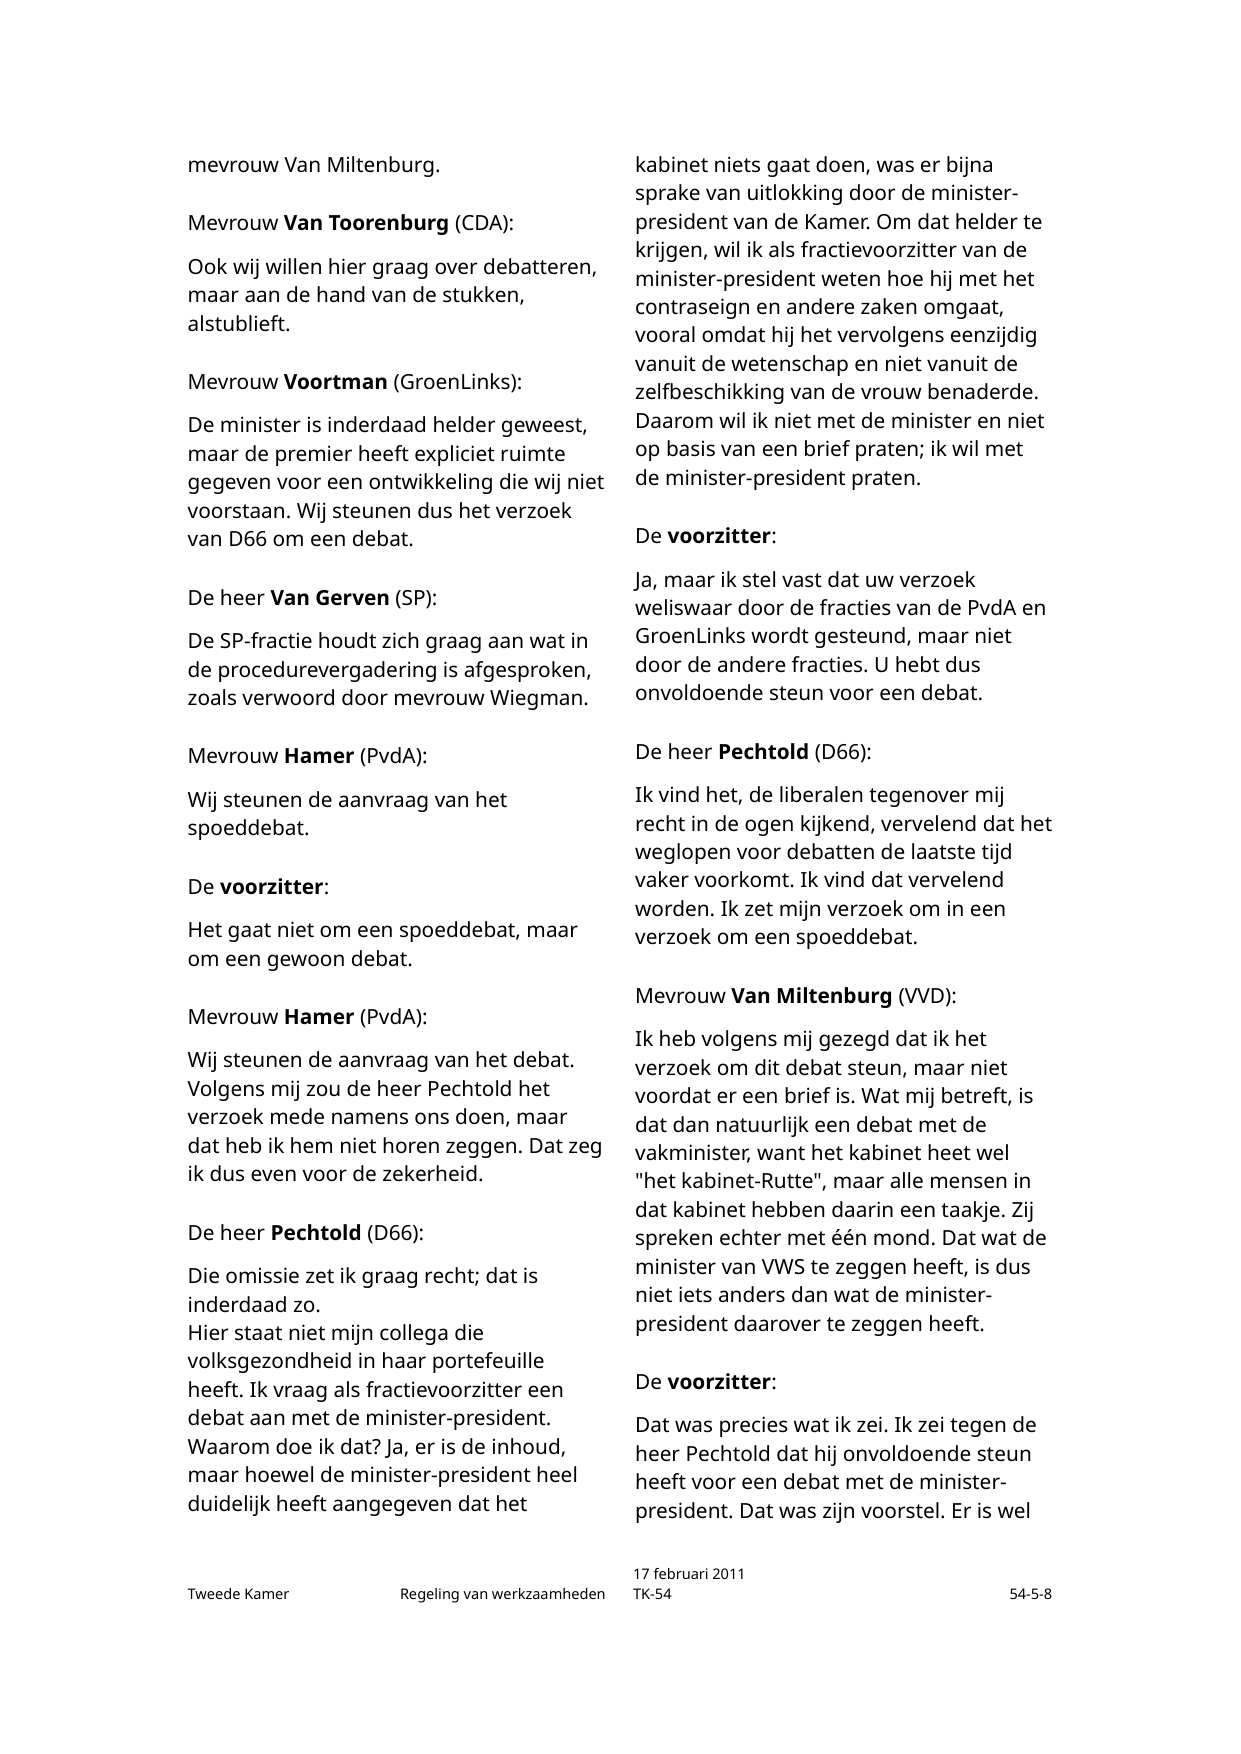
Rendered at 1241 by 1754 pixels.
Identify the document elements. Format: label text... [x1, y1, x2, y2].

text Hier staat niet mijn collega die volksgezondheid in haar portefeuille heeft. Ik vraag als fractievoorzitter een debat aan met de minister-president. Waarom doe ik dat? Ja, er is de inhoud, maar hoewel de minister-president heel duidelijk heeft aangegeven dat het [187, 1318, 605, 1517]
text De SP-fractie houdt zich graag aan wat in de procedurevergadering is afgesproken, zoals verwoord door mevrouw Wiegman. [187, 626, 605, 712]
text Mevrouw Voortman (GroenLinks): [187, 367, 605, 396]
text De heer Van Gerven (SP): [187, 583, 605, 611]
text De voorzitter: [635, 1367, 1053, 1396]
text Het gaat niet om een spoeddebat, maar om een gewoon debat. [187, 915, 605, 972]
text Mevrouw Van Toorenburg (CDA): [187, 208, 605, 237]
text Dat was precies wat ik zei. Ik zei tegen de heer Pechtold dat hij onvoldoende steun heeft voor een debat met de minister-president. Dat was zijn voorstel. Er is wel [635, 1411, 1053, 1524]
text De heer Pechtold (D66): [187, 1218, 605, 1246]
text Mevrouw Hamer (PvdA): [187, 742, 605, 770]
text Mevrouw Van Miltenburg (VVD): [635, 981, 1053, 1009]
text De voorzitter: [635, 521, 1053, 550]
text Wij steunen de aanvraag van het debat. Volgens mij zou de heer Pechtold het verzoek mede namens ons doen, maar dat heb ik hem niet horen zeggen. Dat zeg ik dus even voor de zekerheid. [187, 1046, 605, 1188]
text Ik vind het, de liberalen tegenover mij recht in de ogen kijkend, vervelend dat het weglopen voor debatten de laatste tijd vaker voorkomt. Ik vind dat vervelend worden. Ik zet mijn verzoek om in een verzoek om een spoeddebat. [635, 780, 1053, 951]
text Die omissie zet ik graag recht; dat is inderdaad zo. [187, 1261, 605, 1318]
text Ja, maar ik stel vast dat uw verzoek weliswaar door de fracties van de PvdA en GroenLinks wordt gesteund, maar niet door de andere fracties. U hebt dus onvoldoende steun voor een debat. [635, 565, 1053, 707]
text kabinet niets gaat doen, was er bijna sprake van uitlokking door de minister-president van de Kamer. Om dat helder te krijgen, wil ik als fractievoorzitter van de minister-president weten hoe hij met het contraseign en andere zaken omgaat, vooral omdat hij het vervolgens eenzijdig vanuit de wetenschap en niet vanuit de zelfbeschikking van de vrouw benaderde. Daarom wil ik niet met de minister en niet op basis van een brief praten; ik wil met de minister-president praten. [635, 150, 1053, 491]
text De voorzitter: [187, 872, 605, 900]
text Wij steunen de aanvraag van het spoeddebat. [187, 785, 605, 842]
text Ook wij willen hier graag over debatteren, maar aan de hand van de stukken, alstublieft. [187, 252, 605, 337]
text De heer Pechtold (D66): [635, 737, 1053, 765]
text De minister is inderdaad helder geweest, maar de premier heeft expliciet ruimte gegeven voor een ontwikkeling die wij niet voorstaan. Wij steunen dus het verzoek van D66 om een debat. [187, 411, 605, 553]
text Ik heb volgens mij gezegd dat ik het verzoek om dit debat steun, maar niet voordat er een brief is. Wat mij betreft, is dat dan natuurlijk een debat met de vakminister, want het kabinet heet wel "het kabinet-Rutte", maar alle mensen in dat kabinet hebben daarin een taakje. Zij spreken echter met één mond. Dat wat de minister van VWS te zeggen heeft, is dus niet iets anders dan wat de minister-president daarover te zeggen heeft. [635, 1024, 1053, 1337]
text mevrouw Van Miltenburg. [187, 150, 605, 178]
text Mevrouw Hamer (PvdA): [187, 1002, 605, 1031]
